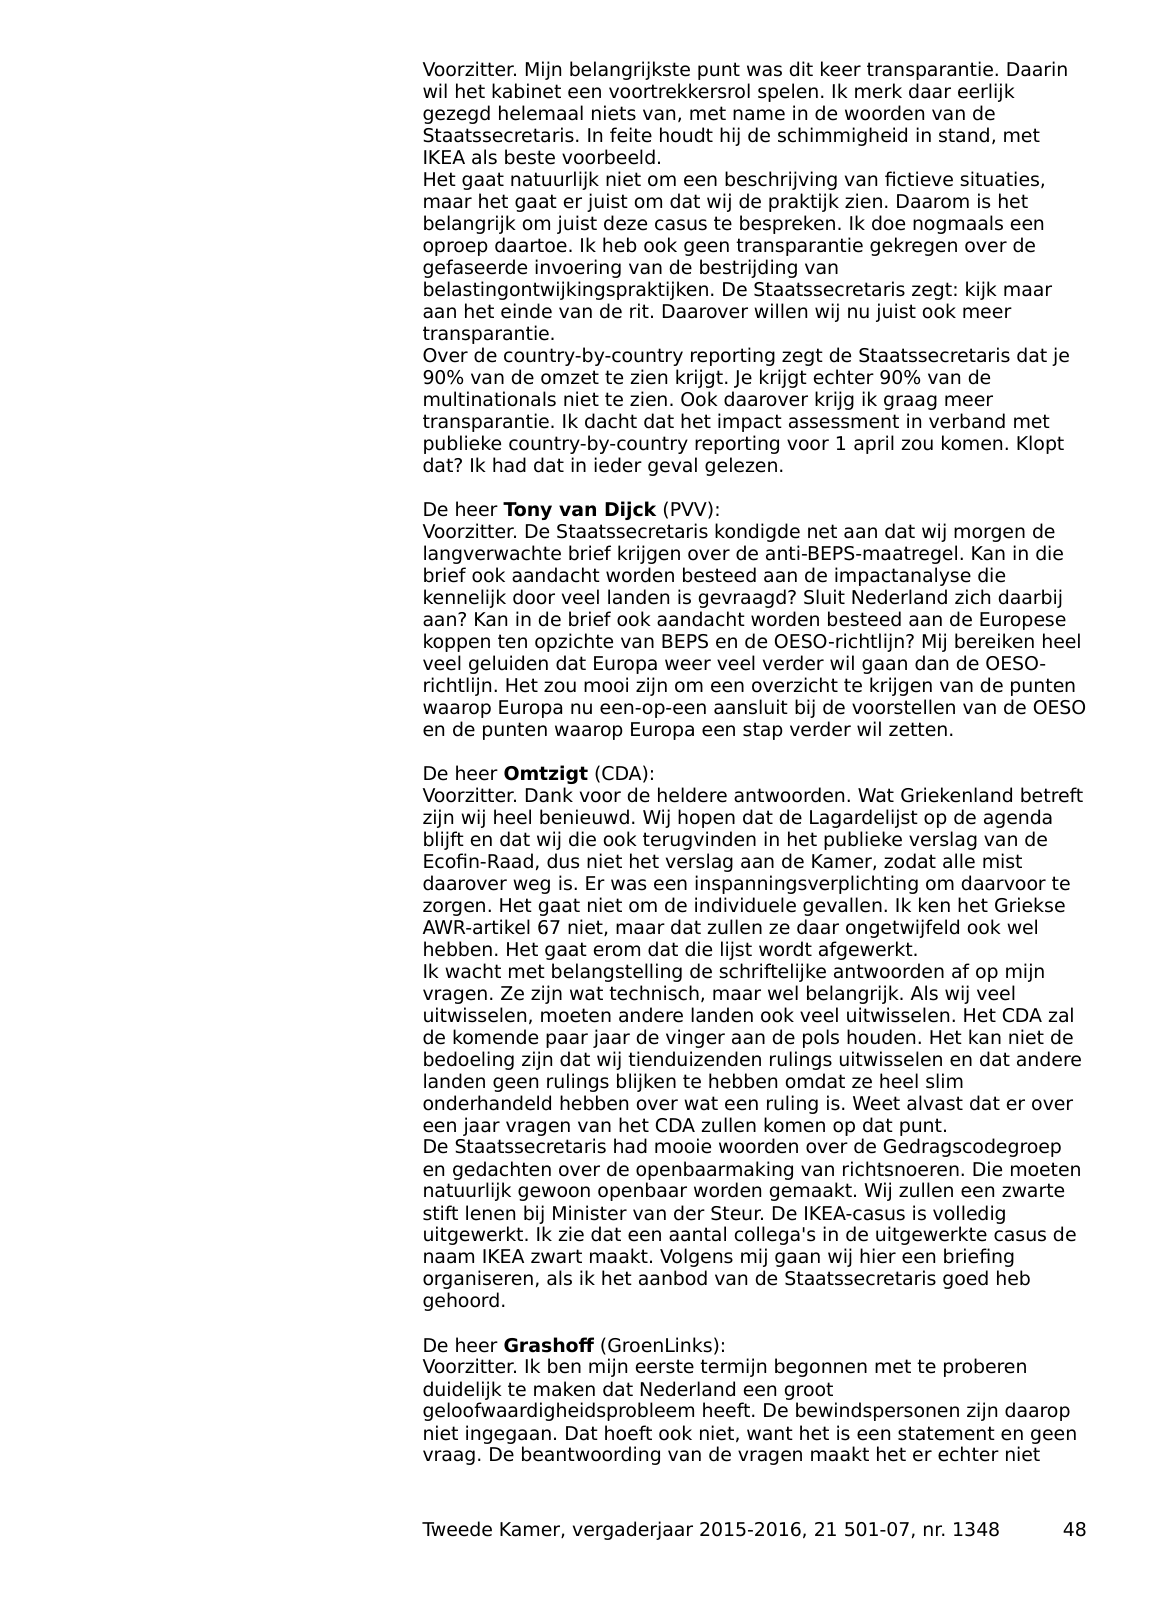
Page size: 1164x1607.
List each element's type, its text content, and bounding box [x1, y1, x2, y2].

text Voorzitter. De Staatssecretaris kondigde net aan dat wij morgen de langverwachte brief krijgen over de anti-BEPS-maatregel. Kan in die brief ook aandacht worden besteed aan de impactanalyse die kennelijk door veel landen is gevraagd? Sluit Nederland zich daarbij aan? Kan in de brief ook aandacht worden besteed aan de Europese koppen ten opzichte van BEPS en de OESO-richtlijn? Mij bereiken heel veel geluiden dat Europa weer veel verder wil gaan dan de OESO-richtlijn. Het zou mooi zijn om een overzicht te krijgen van de punten waarop Europa nu een-op-een aansluit bij de voorstellen van de OESO en de punten waarop Europa een stap verder wil zetten. [422, 521, 1087, 741]
text Voorzitter. Dank voor de heldere antwoorden. Wat Griekenland betreft zijn wij heel benieuwd. Wij hopen dat de Lagardelijst op de agenda blijft en dat wij die ook terugvinden in het publieke verslag van de Ecofin-Raad, dus niet het verslag aan de Kamer, zodat alle mist daarover weg is. Er was een inspanningsverplichting om daarvoor te zorgen. Het gaat niet om de individuele gevallen. Ik ken het Griekse AWR-artikel 67 niet, maar dat zullen ze daar ongetwijfeld ook wel hebben. Het gaat erom dat die lijst wordt afgewerkt. [422, 785, 1087, 961]
text Ik wacht met belangstelling de schriftelijke antwoorden af op mijn vragen. Ze zijn wat technisch, maar wel belangrijk. Als wij veel uitwisselen, moeten andere landen ook veel uitwisselen. Het CDA zal de komende paar jaar de vinger aan de pols houden. Het kan niet de bedoeling zijn dat wij tienduizenden rulings uitwisselen en dat andere landen geen rulings blijken te hebben omdat ze heel slim onderhandeld hebben over wat een ruling is. Weet alvast dat er over een jaar vragen van het CDA zullen komen op dat punt. [422, 961, 1087, 1136]
text De Staatssecretaris had mooie woorden over de Gedragscodegroep en gedachten over de openbaarmaking van richtsnoeren. Die moeten natuurlijk gewoon openbaar worden gemaakt. Wij zullen een zwarte stift lenen bij Minister van der Steur. De IKEA-casus is volledig uitgewerkt. Ik zie dat een aantal collega's in de uitgewerkte casus de naam IKEA zwart maakt. Volgens mij gaan wij hier een briefing organiseren, als ik het aanbod van de Staatssecretaris goed heb gehoord. [422, 1136, 1087, 1312]
text De heer Tony van Dijck (PVV): [422, 499, 1087, 521]
text De heer Omtzigt (CDA): [422, 763, 1087, 785]
text Over de country-by-country reporting zegt de Staatssecretaris dat je 90% van de omzet te zien krijgt. Je krijgt echter 90% van de multinationals niet te zien. Ook daarover krijg ik graag meer transparantie. Ik dacht dat het impact assessment in verband met publieke country-by-country reporting voor 1 april zou komen. Klopt dat? Ik had dat in ieder geval gelezen. [422, 345, 1087, 477]
text De heer Grashoff (GroenLinks): [422, 1334, 1087, 1356]
text Het gaat natuurlijk niet om een beschrijving van fictieve situaties, maar het gaat er juist om dat wij de praktijk zien. Daarom is het belangrijk om juist deze casus te bespreken. Ik doe nogmaals een oproep daartoe. Ik heb ook geen transparantie gekregen over de gefaseerde invoering van de bestrijding van belastingontwijkingspraktijken. De Staatssecretaris zegt: kijk maar aan het einde van de rit. Daarover willen wij nu juist ook meer transparantie. [422, 169, 1087, 345]
text Voorzitter. Mijn belangrijkste punt was dit keer transparantie. Daarin wil het kabinet een voortrekkersrol spelen. Ik merk daar eerlijk gezegd helemaal niets van, met name in de woorden van de Staatssecretaris. In feite houdt hij de schimmigheid in stand, met IKEA als beste voorbeeld. [422, 59, 1087, 169]
text Voorzitter. Ik ben mijn eerste termijn begonnen met te proberen duidelijk te maken dat Nederland een groot geloofwaardigheidsprobleem heeft. De bewindspersonen zijn daarop niet ingegaan. Dat hoeft ook niet, want het is een statement en geen vraag. De beantwoording van de vragen maakt het er echter niet [422, 1356, 1087, 1466]
